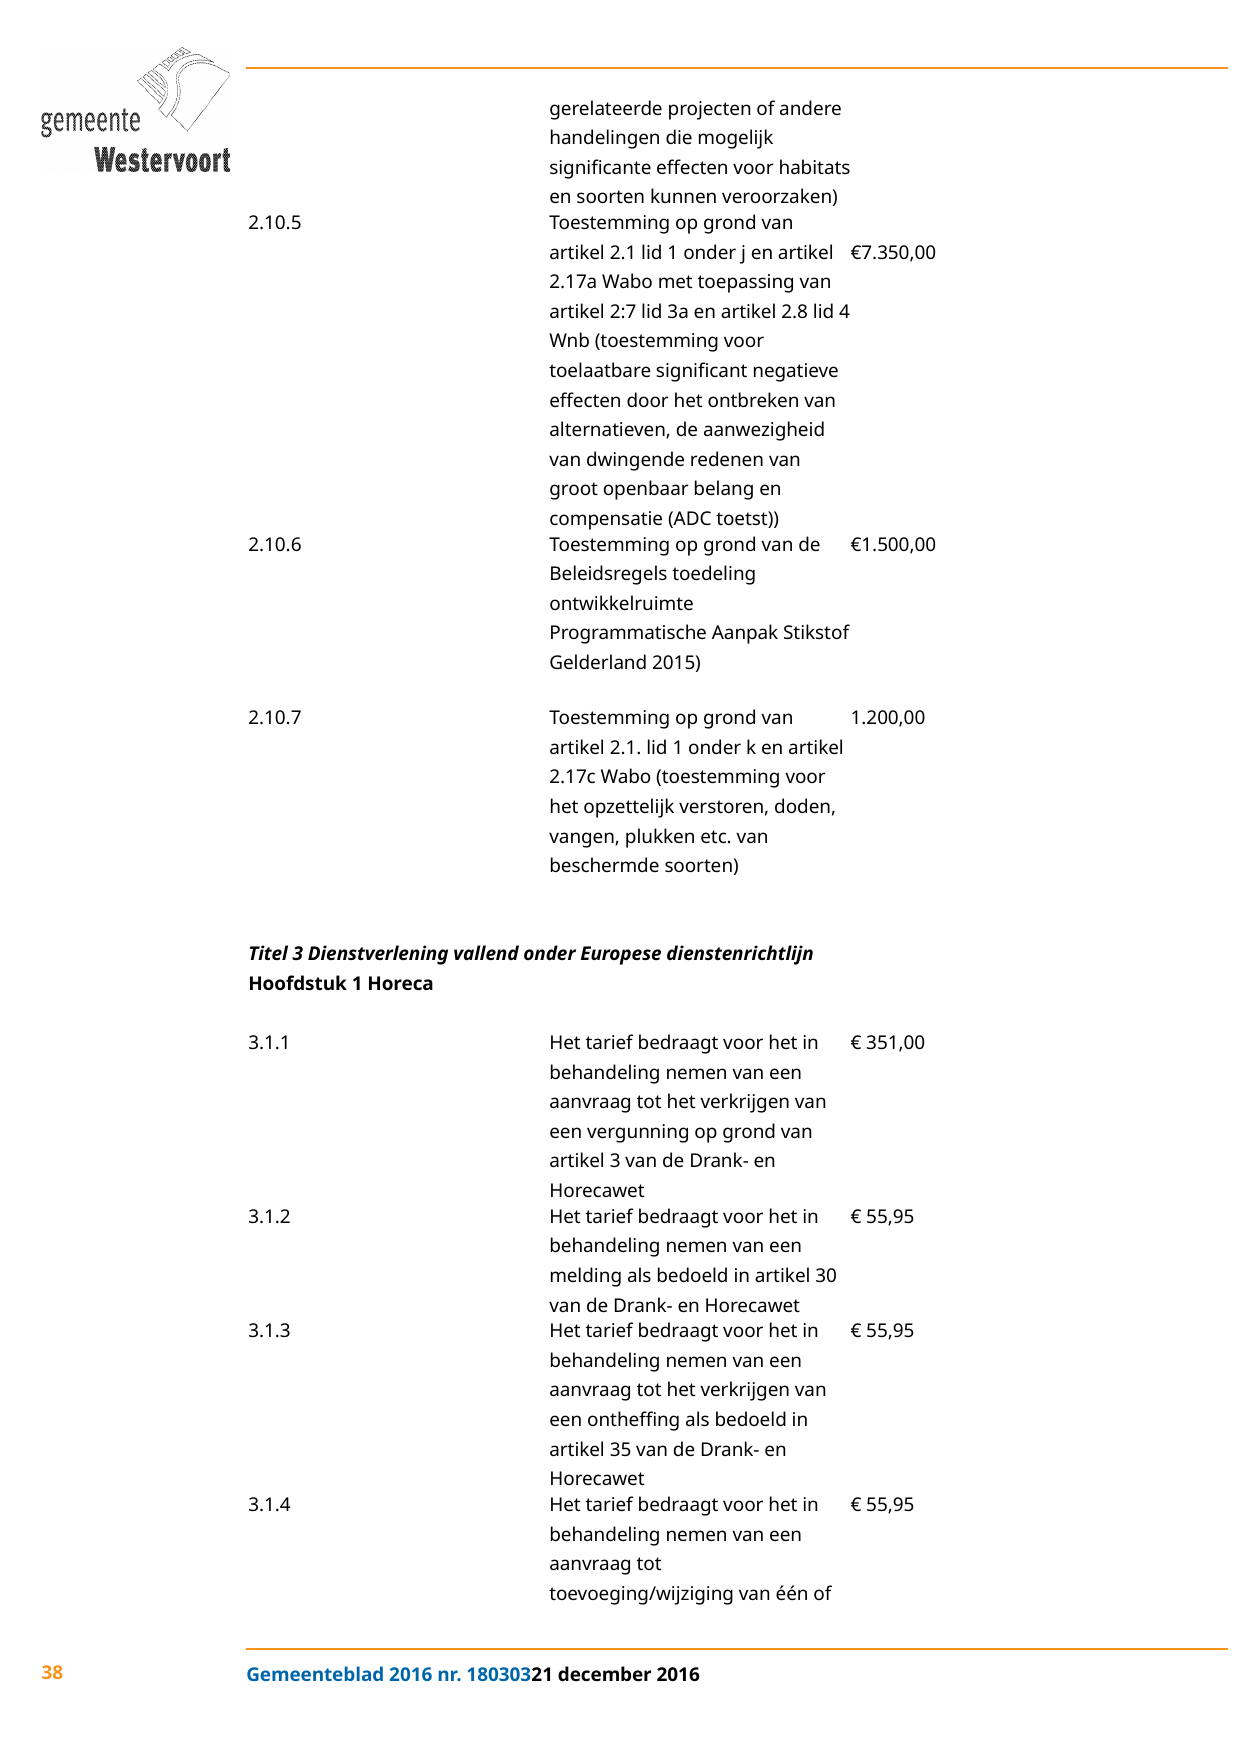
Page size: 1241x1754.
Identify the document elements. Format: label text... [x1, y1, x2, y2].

table_header 3.1.1 [248, 1029, 549, 1203]
table_cell [248, 95, 549, 209]
table_cell 1.200,00 [850, 675, 1152, 908]
table_cell 3.1.4 [248, 1491, 549, 1606]
text Hoofdstuk 1 Horeca [248, 970, 1152, 996]
table_cell €7.350,00 [850, 209, 1152, 531]
table_cell Toestemming op grond van de Beleidsregels toedeling ontwikkelruimte Programmatische Aanpak Stikstof Gelderland 2015) [549, 531, 850, 675]
picture [41, 47, 231, 172]
table_cell [850, 95, 1152, 209]
table_cell Het tarief bedraagt voor het in behandeling nemen van een melding als bedoeld in artikel 30 van de Drank- en Horecawet [549, 1203, 850, 1317]
table_cell 2.10.6 [248, 531, 549, 675]
table_cell 3.1.3 [248, 1318, 549, 1491]
table_cell 2.10.5 [248, 209, 549, 531]
table_cell Toestemming op grond van artikel 2.1. lid 1 onder k en artikel 2.17c Wabo (toestemming voor het opzettelijk verstoren, doden, vangen, plukken etc. van beschermde soorten) [549, 675, 850, 908]
table_cell 3.1.2 [248, 1203, 549, 1317]
table_cell Het tarief bedraagt voor het in behandeling nemen van een aanvraag tot toevoeging/wijziging van één of [549, 1491, 850, 1606]
table_cell gerelateerde projecten of andere handelingen die mogelijk significante effecten voor habitats en soorten kunnen veroorzaken) [549, 95, 850, 209]
table_cell € 55,95 [850, 1203, 1152, 1317]
table_cell €1.500,00 [850, 531, 1152, 675]
table_header € 351,00 [850, 1029, 1152, 1203]
table_cell € 55,95 [850, 1491, 1152, 1606]
table_header Het tarief bedraagt voor het in behandeling nemen van een aanvraag tot het verkrijgen van een vergunning op grond van artikel 3 van de Drank- en Horecawet [549, 1029, 850, 1203]
text Titel 3 Dienstverlening vallend onder Europese dienstenrichtlijn [248, 941, 1152, 966]
table_cell € 55,95 [850, 1318, 1152, 1491]
table_cell Toestemming op grond van artikel 2.1 lid 1 onder j en artikel 2.17a Wabo met toepassing van artikel 2:7 lid 3a en artikel 2.8 lid 4 Wnb (toestemming voor toelaatbare significant negatieve effecten door het ontbreken van alternatieven, de aanwezigheid van dwingende redenen van groot openbaar belang en compensatie (ADC toetst)) [549, 209, 850, 531]
table_cell 2.10.7 [248, 675, 549, 908]
table_cell Het tarief bedraagt voor het in behandeling nemen van een aanvraag tot het verkrijgen van een ontheffing als bedoeld in artikel 35 van de Drank- en Horecawet [549, 1318, 850, 1491]
